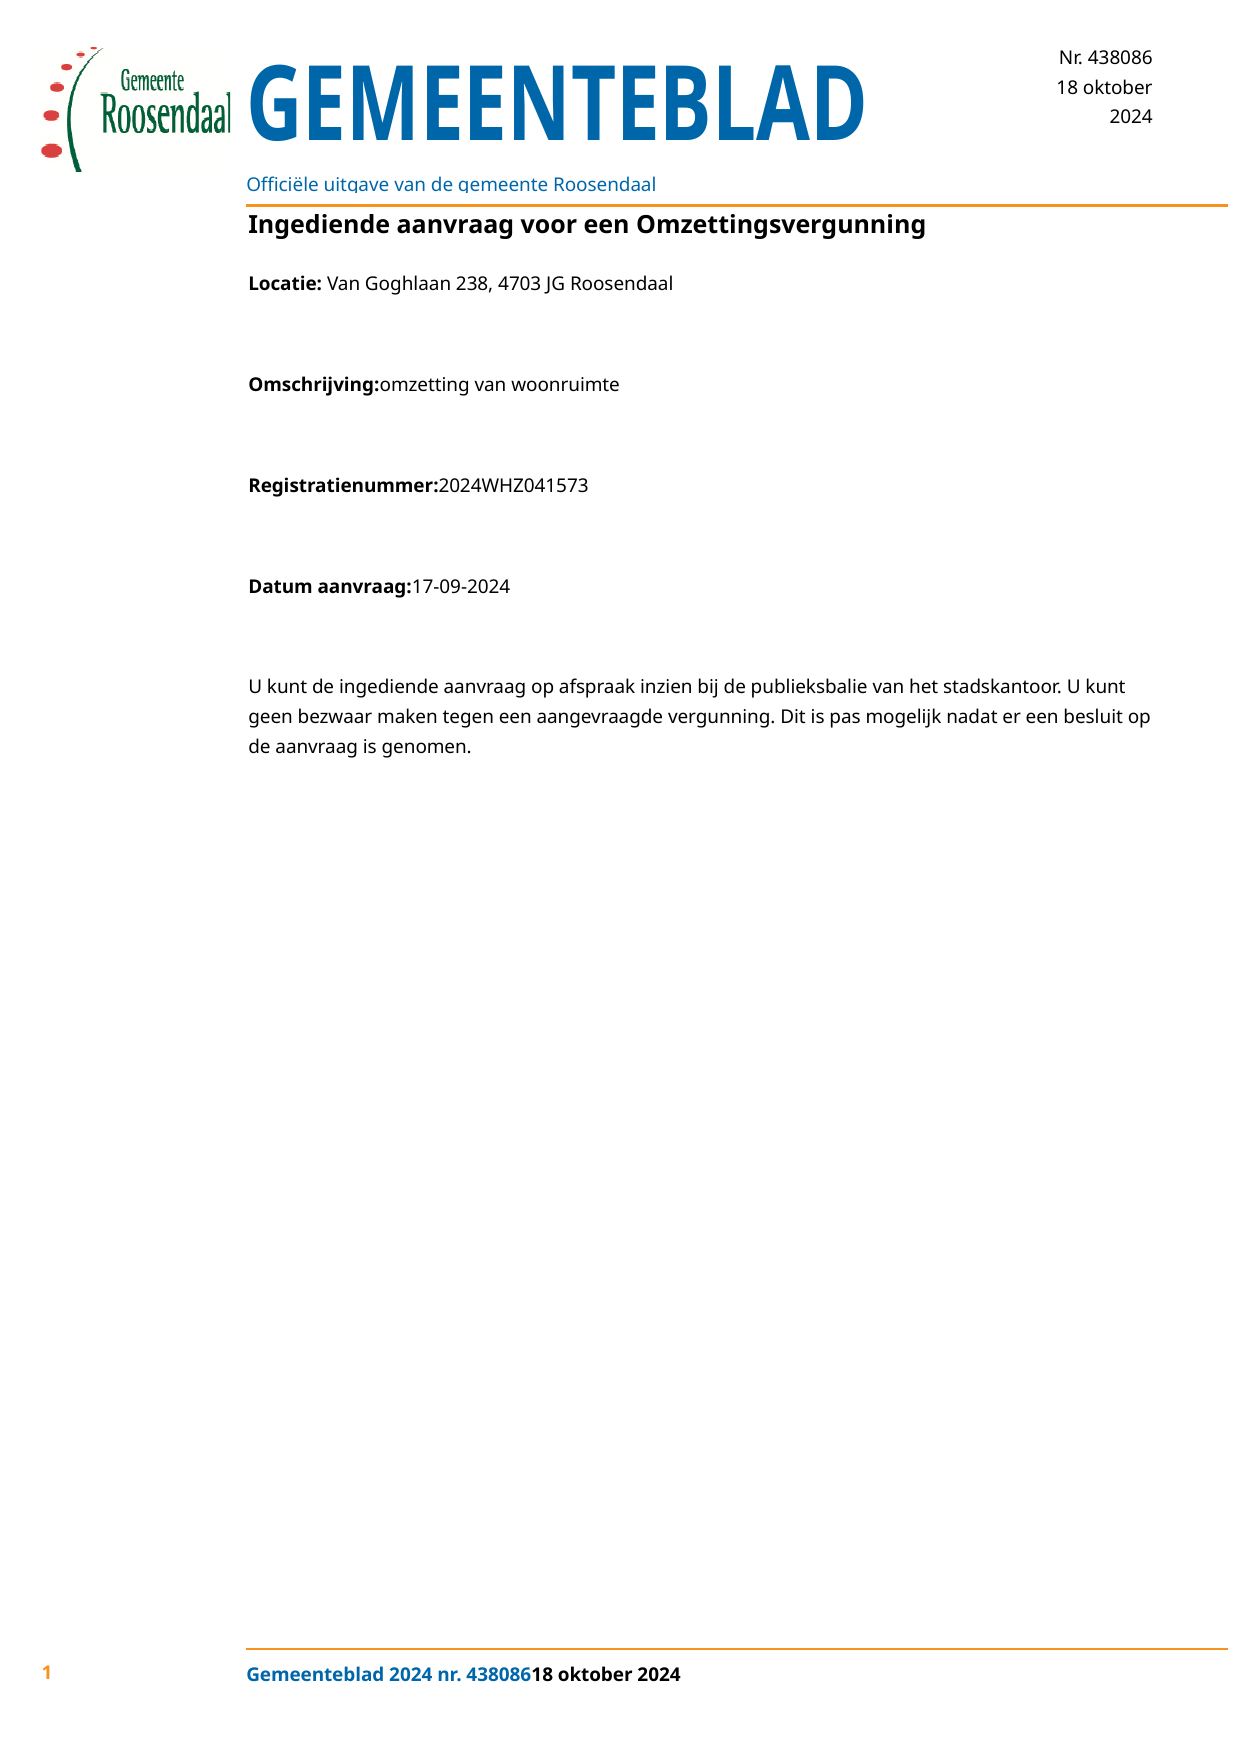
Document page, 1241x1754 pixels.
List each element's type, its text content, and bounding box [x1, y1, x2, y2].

picture [41, 47, 231, 172]
text Omschrijving:omzetting van woonruimte [248, 371, 1152, 397]
text Locatie: Van Goghlaan 238, 4703 JG Roosendaal [248, 270, 1152, 296]
text U kunt de ingediende aanvraag op afspraak inzien bij de publieksbalie van het stadskantoor. U kunt geen bezwaar maken tegen een aangevraagde vergunning. Dit is pas mogelijk nadat er een besluit op de aanvraag is genomen. [248, 674, 1152, 758]
text Registratienummer:2024WHZ041573 [248, 472, 1152, 498]
text Datum aanvraag:17-09-2024 [248, 573, 1152, 598]
text Ingediende aanvraag voor een Omzettingsvergunning [248, 207, 1152, 241]
